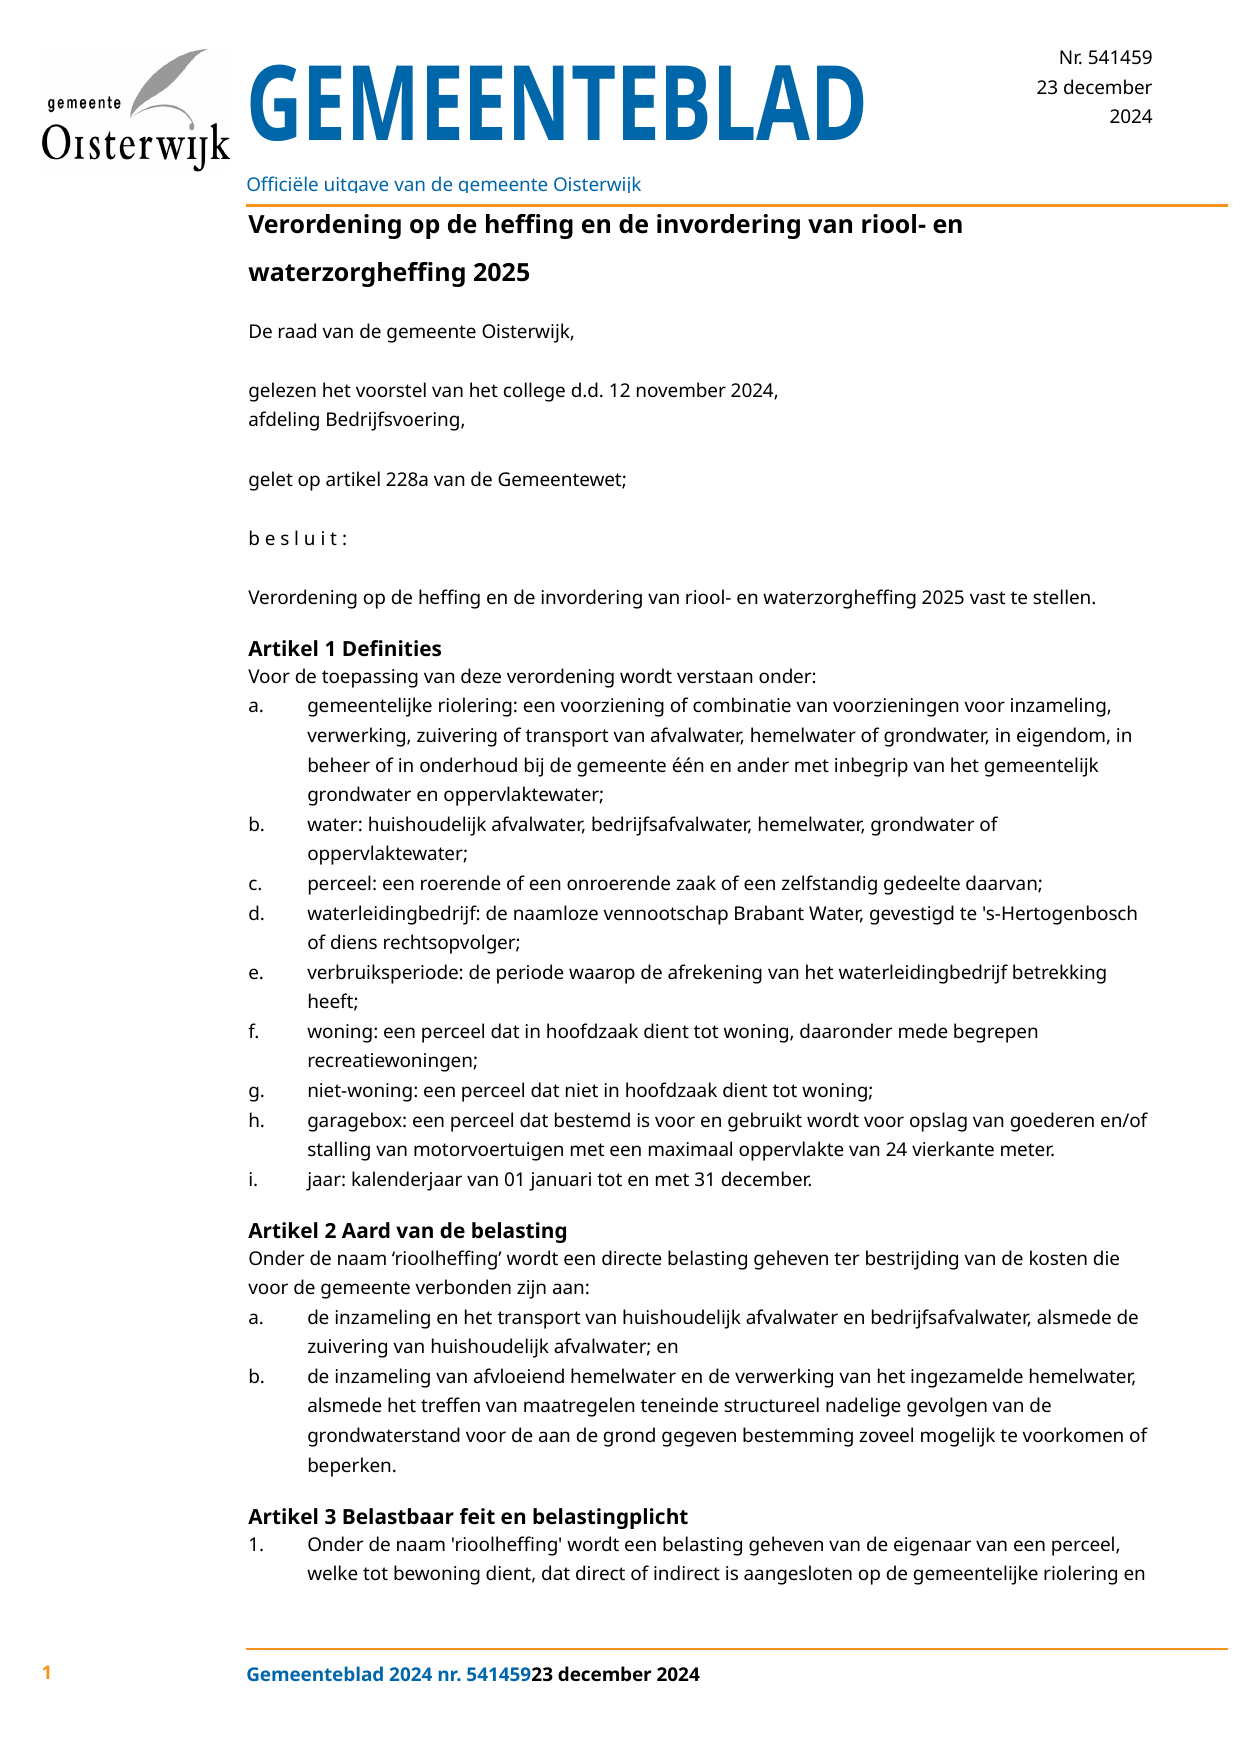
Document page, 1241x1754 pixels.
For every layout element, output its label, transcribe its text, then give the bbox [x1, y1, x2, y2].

picture [41, 47, 231, 172]
text afdeling Bedrijfsvoering, [248, 407, 1152, 432]
list woning: een perceel dat in hoofdzaak dient tot woning, daaronder mede begrepen recreatiewoningen; [248, 1018, 1152, 1073]
text Verordening op de heffing en de invordering van riool- en waterzorgheffing 2025 [248, 207, 1152, 288]
list de inzameling en het transport van huishoudelijk afvalwater en bedrijfsafvalwater, alsmede de zuivering van huishoudelijk afvalwater; en [248, 1304, 1152, 1359]
list jaar: kalenderjaar van 01 januari tot en met 31 december. [248, 1166, 1152, 1192]
text Artikel 3 Belastbaar feit en belastingplicht [248, 1502, 1152, 1531]
text Artikel 1 Definities [248, 634, 1152, 663]
text De raad van de gemeente Oisterwijk, [248, 318, 1152, 344]
text gelet op artikel 228a van de Gemeentewet; [248, 466, 1152, 492]
list Onder de naam 'rioolheffing' wordt een belasting geheven van de eigenaar van een perceel, welke tot bewoning dient, dat direct of indirect is aangesloten op de gemeentelijke riolering en [248, 1531, 1152, 1586]
list de inzameling van afvloeiend hemelwater en de verwerking van het ingezamelde hemelwater, alsmede het treffen van maatregelen teneinde structureel nadelige gevolgen van de grondwaterstand voor de aan de grond gegeven bestemming zoveel mogelijk te voorkomen of beperken. [248, 1363, 1152, 1478]
list gemeentelijke riolering: een voorziening of combinatie van voorzieningen voor inzameling, verwerking, zuivering of transport van afvalwater, hemelwater of grondwater, in eigendom, in beheer of in onderhoud bij de gemeente één en ander met inbegrip van het gemeentelijk grondwater en oppervlaktewater; [248, 693, 1152, 807]
text Onder de naam ‘rioolheffing’ wordt een directe belasting geheven ter bestrijding van de kosten die voor de gemeente verbonden zijn aan: [248, 1245, 1152, 1300]
text Verordening op de heffing en de invordering van riool- en waterzorgheffing 2025 vast te stellen. [248, 584, 1152, 610]
text gelezen het voorstel van het college d.d. 12 november 2024, [248, 377, 1152, 403]
list verbruiksperiode: de periode waarop de afrekening van het waterleidingbedrijf betrekking heeft; [248, 959, 1152, 1014]
list water: huishoudelijk afvalwater, bedrijfsafvalwater, hemelwater, grondwater of oppervlaktewater; [248, 811, 1152, 866]
list perceel: een roerende of een onroerende zaak of een zelfstandig gedeelte daarvan; [248, 870, 1152, 896]
list waterleidingbedrijf: de naamloze vennootschap Brabant Water, gevestigd te 's-Hertogenbosch of diens rechtsopvolger; [248, 900, 1152, 955]
list niet-woning: een perceel dat niet in hoofdzaak dient tot woning; [248, 1077, 1152, 1103]
text Voor de toepassing van deze verordening wordt verstaan onder: [248, 663, 1152, 689]
text Artikel 2 Aard van de belasting [248, 1216, 1152, 1245]
list garagebox: een perceel dat bestemd is voor en gebruikt wordt voor opslag van goederen en/of stalling van motorvoertuigen met een maximaal oppervlakte van 24 vierkante meter. [248, 1107, 1152, 1162]
text b e s l u i t : [248, 525, 1152, 551]
